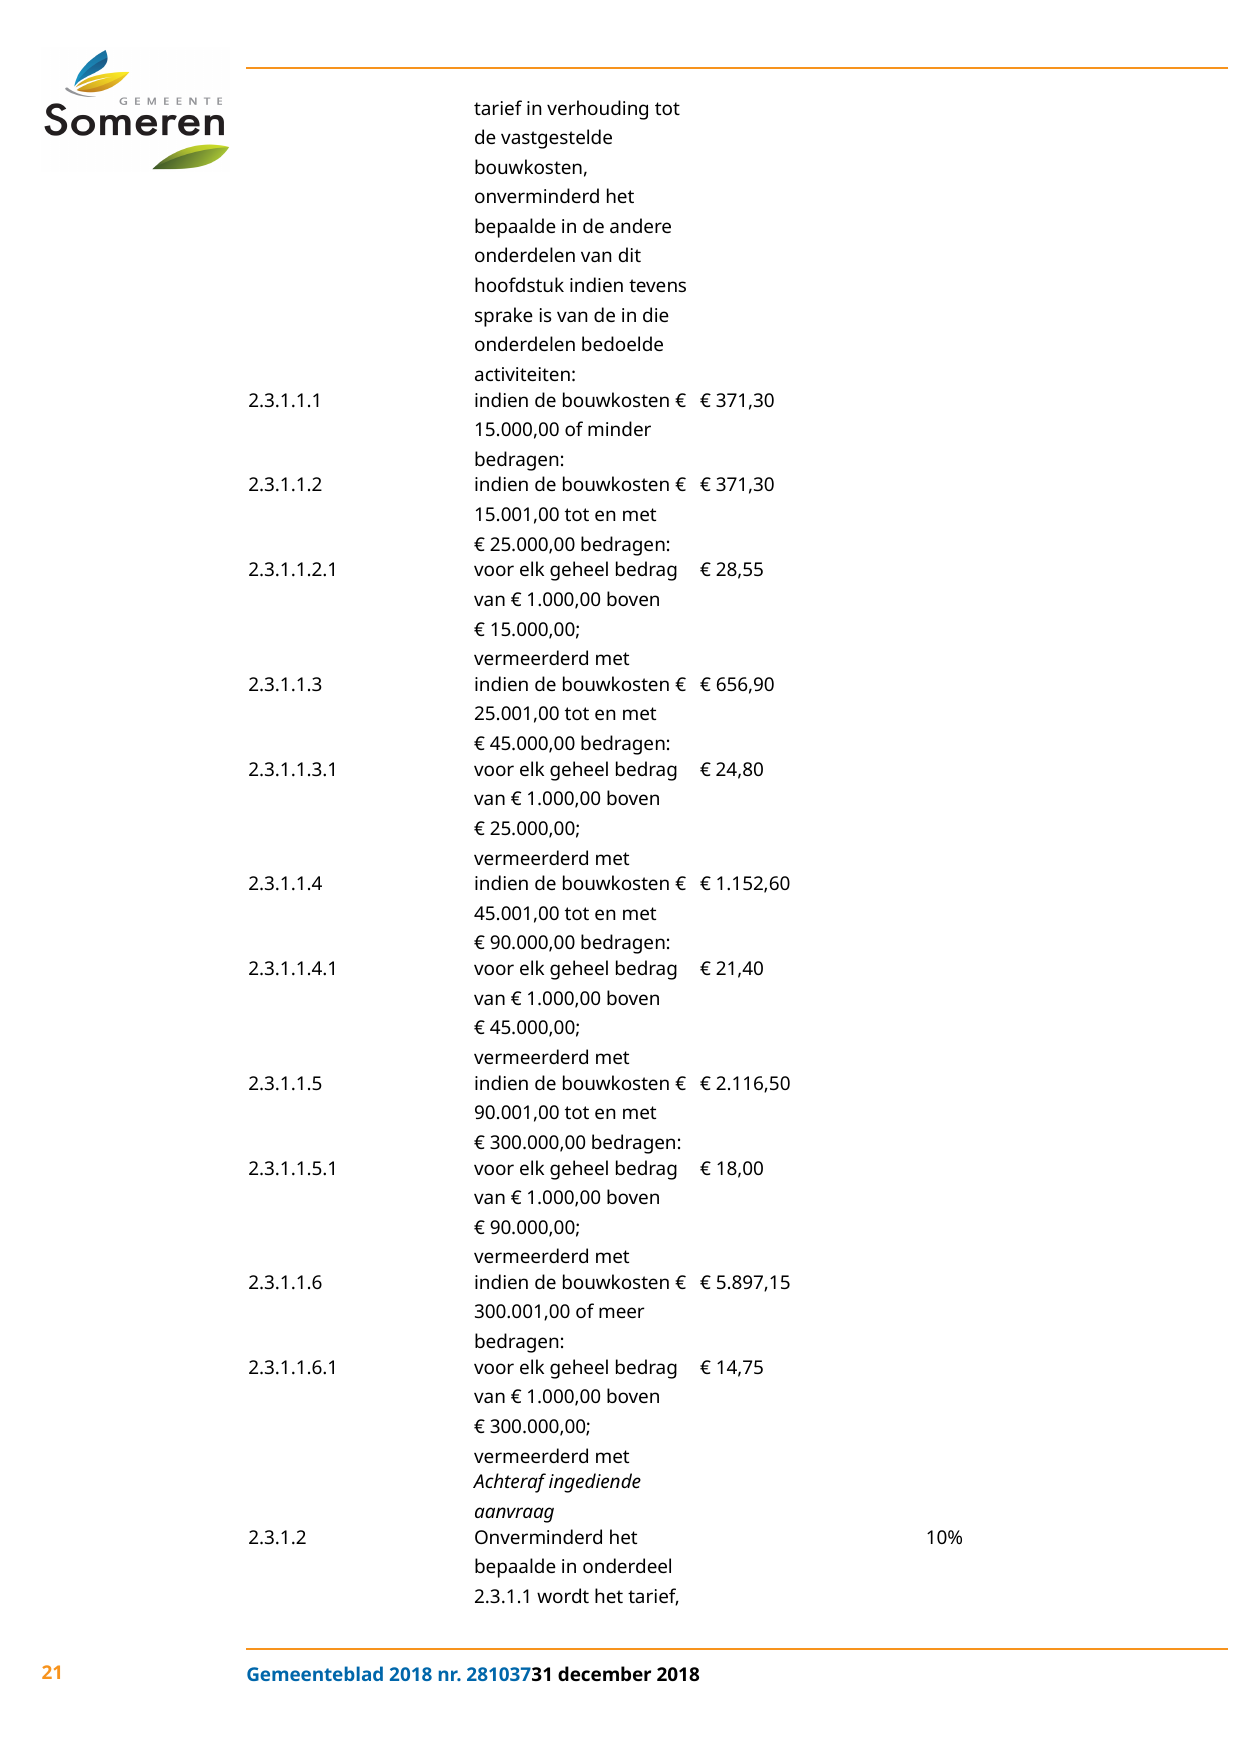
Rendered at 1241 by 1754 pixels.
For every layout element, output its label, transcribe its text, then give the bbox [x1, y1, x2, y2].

table_cell [926, 1269, 1152, 1354]
table_cell [926, 557, 1152, 671]
table_cell 2.3.1.1.1 [248, 387, 474, 472]
table_cell voor elk geheel bedrag van € 1.000,00 boven € 15.000,00; vermeerderd met [474, 557, 700, 671]
table_cell 2.3.1.1.3.1 [248, 756, 474, 870]
table_cell 2.3.1.1.2.1 [248, 557, 474, 671]
table_cell [926, 472, 1152, 557]
table_cell voor elk geheel bedrag van € 1.000,00 boven € 45.000,00; vermeerderd met [474, 955, 700, 1070]
table_cell € 24,80 [700, 756, 926, 870]
table_cell 2.3.1.1.4 [248, 870, 474, 955]
table_cell 2.3.1.1.6 [248, 1269, 474, 1354]
table_cell 2.3.1.1.2 [248, 472, 474, 557]
table_cell € 28,55 [700, 557, 926, 671]
table_cell indien de bouwkosten € 15.001,00 tot en met € 25.000,00 bedragen: [474, 472, 700, 557]
table_cell [248, 1469, 474, 1524]
table_cell € 656,90 [700, 671, 926, 756]
table_cell voor elk geheel bedrag van € 1.000,00 boven € 25.000,00; vermeerderd met [474, 756, 700, 870]
table_cell [926, 1070, 1152, 1155]
table_cell indien de bouwkosten € 300.001,00 of meer bedragen: [474, 1269, 700, 1354]
table_cell [926, 1354, 1152, 1468]
table_cell € 2.116,50 [700, 1070, 926, 1155]
table_cell [700, 1524, 926, 1609]
table_cell indien de bouwkosten € 25.001,00 tot en met € 45.000,00 bedragen: [474, 671, 700, 756]
table_cell Onverminderd het bepaalde in onderdeel 2.3.1.1 wordt het tarief, [474, 1524, 700, 1609]
table_cell indien de bouwkosten € 15.000,00 of minder bedragen: [474, 387, 700, 472]
table_cell [926, 95, 1152, 387]
table_cell 2.3.1.1.5.1 [248, 1155, 474, 1269]
table_cell [926, 671, 1152, 756]
table_cell 2.3.1.1.5 [248, 1070, 474, 1155]
table_cell € 14,75 [700, 1354, 926, 1468]
picture [41, 47, 231, 172]
table_cell [700, 1469, 926, 1524]
table_cell [926, 870, 1152, 955]
table_cell 2.3.1.1.4.1 [248, 955, 474, 1070]
table_cell € 21,40 [700, 955, 926, 1070]
table_cell tarief in verhouding tot de vastgestelde bouwkosten, onverminderd het bepaalde in de andere onderdelen van dit hoofdstuk indien tevens sprake is van de in die onderdelen bedoelde activiteiten: [474, 95, 700, 387]
table_cell € 18,00 [700, 1155, 926, 1269]
table_cell € 371,30 [700, 472, 926, 557]
table_cell 10% [926, 1524, 1152, 1609]
table_cell [926, 756, 1152, 870]
table_cell [926, 387, 1152, 472]
table_cell voor elk geheel bedrag van € 1.000,00 boven € 90.000,00; vermeerderd met [474, 1155, 700, 1269]
table_cell Achteraf ingediende aanvraag [474, 1469, 700, 1524]
table_cell indien de bouwkosten € 45.001,00 tot en met € 90.000,00 bedragen: [474, 870, 700, 955]
table_cell [700, 95, 926, 387]
table_cell [926, 1155, 1152, 1269]
table_cell voor elk geheel bedrag van € 1.000,00 boven € 300.000,00; vermeerderd met [474, 1354, 700, 1468]
table_cell [248, 95, 474, 387]
table_cell € 5.897,15 [700, 1269, 926, 1354]
table_cell € 371,30 [700, 387, 926, 472]
table_cell 2.3.1.2 [248, 1524, 474, 1609]
table_cell [926, 1469, 1152, 1524]
table_cell 2.3.1.1.3 [248, 671, 474, 756]
table_cell 2.3.1.1.6.1 [248, 1354, 474, 1468]
table_cell [926, 955, 1152, 1070]
table_cell indien de bouwkosten € 90.001,00 tot en met € 300.000,00 bedragen: [474, 1070, 700, 1155]
table_cell € 1.152,60 [700, 870, 926, 955]
